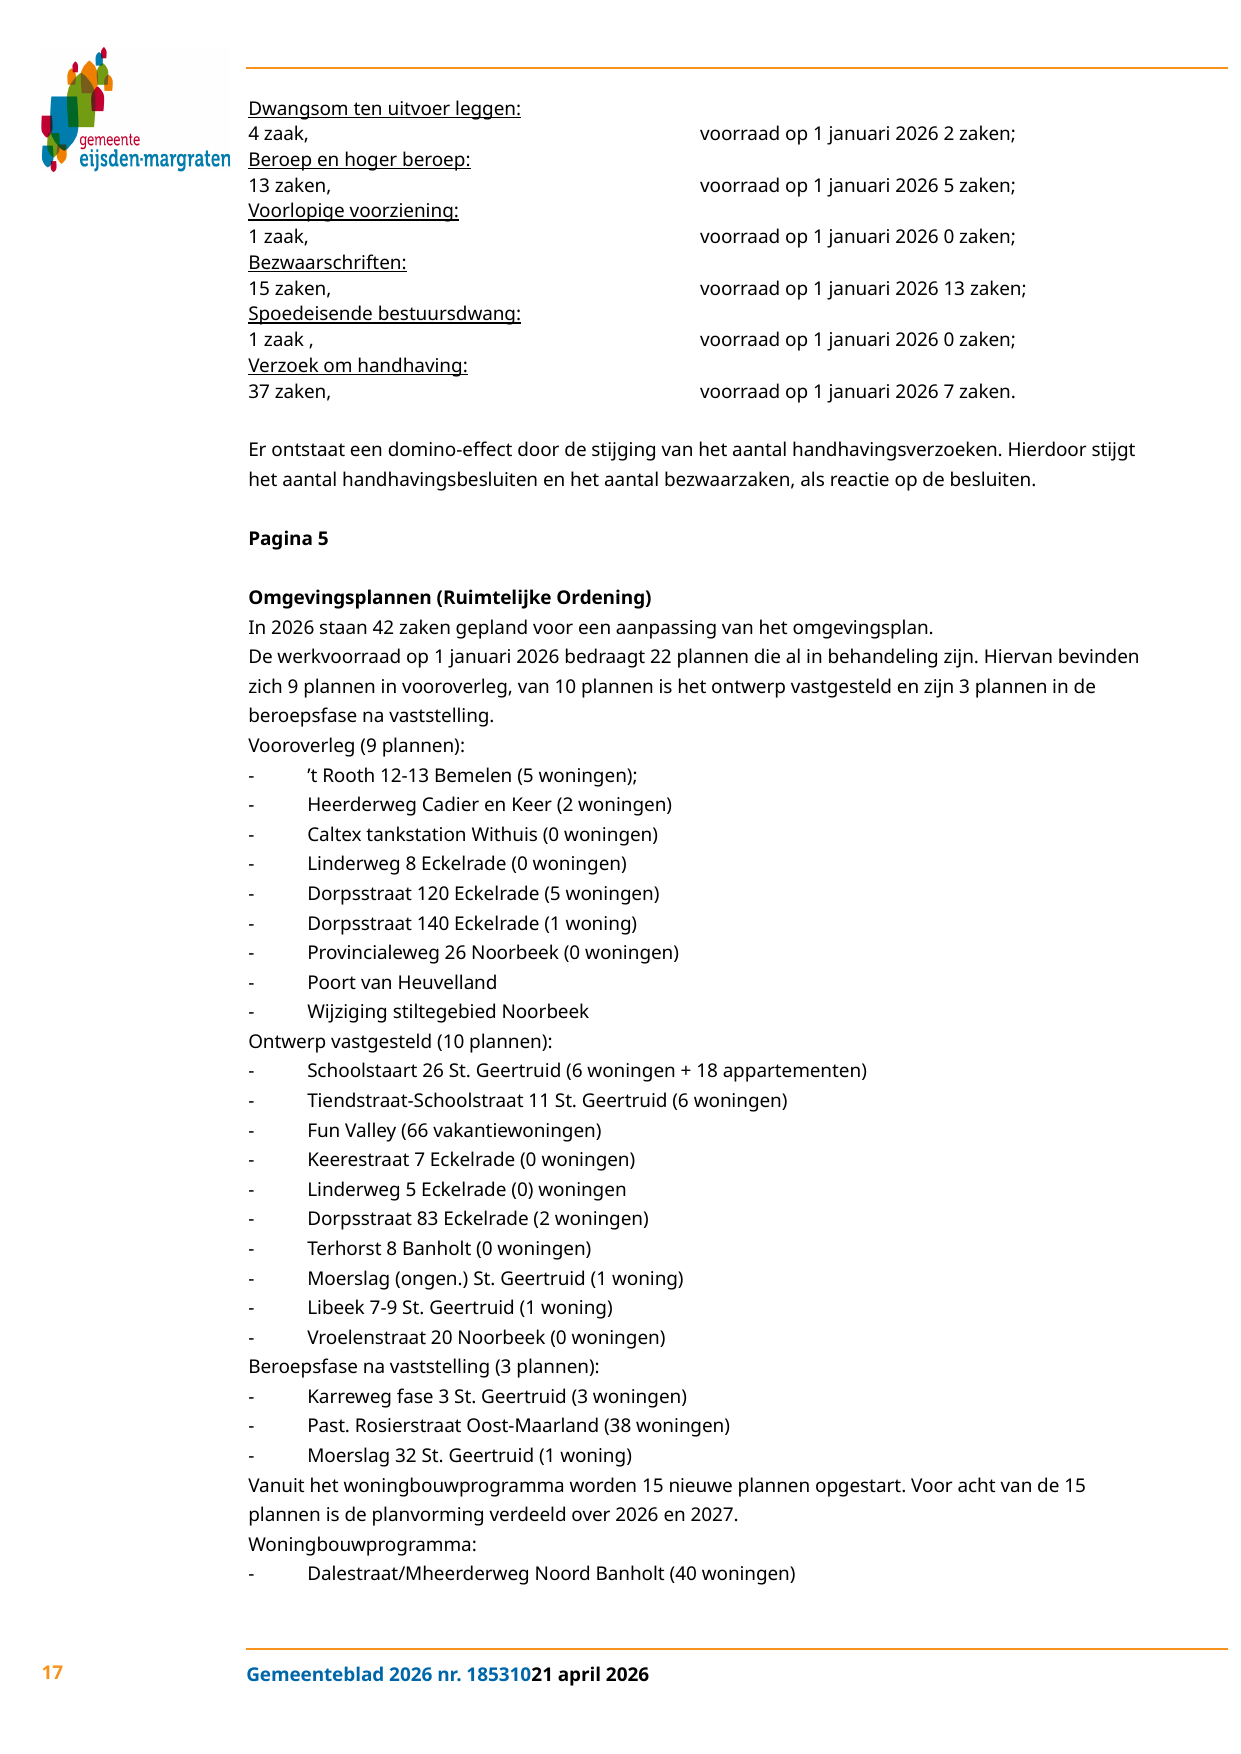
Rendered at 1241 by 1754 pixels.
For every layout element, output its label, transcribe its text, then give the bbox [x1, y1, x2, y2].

table_cell [700, 352, 1152, 378]
table_cell voorraad op 1 januari 2026 5 zaken; [700, 172, 1152, 198]
table_cell voorraad op 1 januari 2026 2 zaken; [700, 121, 1152, 146]
list Moerslag (ongen.) St. Geertruid (1 woning) [248, 1265, 1152, 1290]
list Linderweg 8 Eckelrade (0 woningen) [248, 851, 1152, 876]
table_cell Beroep en hoger beroep: [248, 146, 700, 172]
text Woningbouwprogramma: [248, 1531, 1152, 1557]
list Dalestraat/Mheerderweg Noord Banholt (40 woningen) [248, 1561, 1152, 1586]
table_cell 15 zaken, [248, 275, 700, 301]
text Vooroverleg (9 plannen): [248, 732, 1152, 758]
table_cell Verzoek om handhaving: [248, 352, 700, 378]
list Libeek 7-9 St. Geertruid (1 woning) [248, 1294, 1152, 1320]
text Omgevingsplannen (Ruimtelijke Ordening) [248, 584, 1152, 610]
table_cell 1 zaak , [248, 326, 700, 352]
list Dorpsstraat 140 Eckelrade (1 woning) [248, 910, 1152, 935]
picture [41, 47, 231, 172]
table_cell Bezwaarschriften: [248, 249, 700, 275]
text In 2026 staan 42 zaken gepland voor een aanpassing van het omgevingsplan. [248, 614, 1152, 639]
table_cell [700, 301, 1152, 326]
list Vroelenstraat 20 Noorbeek (0 woningen) [248, 1324, 1152, 1349]
text Vanuit het woningbouwprogramma worden 15 nieuwe plannen opgestart. Voor acht van de 15 plannen is de planvorming verdeeld over 2026 en 2027. [248, 1472, 1152, 1527]
list Provincialeweg 26 Noorbeek (0 woningen) [248, 939, 1152, 965]
list Wijziging stiltegebied Noorbeek [248, 998, 1152, 1024]
table_cell [700, 249, 1152, 275]
text Er ontstaat een domino-effect door de stijging van het aantal handhavingsverzoeken. Hierdoor stijgt het aantal handhavingsbesluiten en het aantal bezwaarzaken, als reactie op de besluiten. [248, 436, 1152, 492]
table_cell 13 zaken, [248, 172, 700, 198]
list Karreweg fase 3 St. Geertruid (3 woningen) [248, 1383, 1152, 1409]
list Past. Rosierstraat Oost-Maarland (38 woningen) [248, 1413, 1152, 1438]
table_cell voorraad op 1 januari 2026 7 zaken. [700, 378, 1152, 403]
list ’t Rooth 12-13 Bemelen (5 woningen); [248, 762, 1152, 787]
list Caltex tankstation Withuis (0 woningen) [248, 821, 1152, 847]
list Moerslag 32 St. Geertruid (1 woning) [248, 1442, 1152, 1468]
text De werkvoorraad op 1 januari 2026 bedraagt 22 plannen die al in behandeling zijn. Hiervan bevinden zich 9 plannen in vooroverleg, van 10 plannen is het ontwerp vastgesteld en zijn 3 plannen in de beroepsfase na vaststelling. [248, 643, 1152, 728]
list Linderweg 5 Eckelrade (0) woningen [248, 1176, 1152, 1202]
table_cell voorraad op 1 januari 2026 0 zaken; [700, 224, 1152, 249]
table_cell Voorlopige voorziening: [248, 198, 700, 223]
list Keerestraat 7 Eckelrade (0 woningen) [248, 1146, 1152, 1172]
table_cell Spoedeisende bestuursdwang: [248, 301, 700, 326]
table_cell [700, 95, 1152, 121]
table_cell [700, 198, 1152, 223]
table_cell 1 zaak, [248, 224, 700, 249]
text Pagina 5 [248, 525, 1152, 551]
list Tiendstraat-Schoolstraat 11 St. Geertruid (6 woningen) [248, 1087, 1152, 1113]
list Fun Valley (66 vakantiewoningen) [248, 1117, 1152, 1142]
table_cell voorraad op 1 januari 2026 0 zaken; [700, 326, 1152, 352]
table_cell 37 zaken, [248, 378, 700, 403]
list Schoolstaart 26 St. Geertruid (6 woningen + 18 appartementen) [248, 1058, 1152, 1083]
list Dorpsstraat 120 Eckelrade (5 woningen) [248, 880, 1152, 906]
table_cell Dwangsom ten uitvoer leggen: [248, 95, 700, 121]
list Poort van Heuvelland [248, 969, 1152, 994]
list Heerderweg Cadier en Keer (2 woningen) [248, 791, 1152, 817]
text Beroepsfase na vaststelling (3 plannen): [248, 1353, 1152, 1379]
list Terhorst 8 Banholt (0 woningen) [248, 1235, 1152, 1261]
table_cell 4 zaak, [248, 121, 700, 146]
text Ontwerp vastgesteld (10 plannen): [248, 1028, 1152, 1054]
list Dorpsstraat 83 Eckelrade (2 woningen) [248, 1206, 1152, 1231]
table_cell voorraad op 1 januari 2026 13 zaken; [700, 275, 1152, 301]
table_cell [700, 146, 1152, 172]
